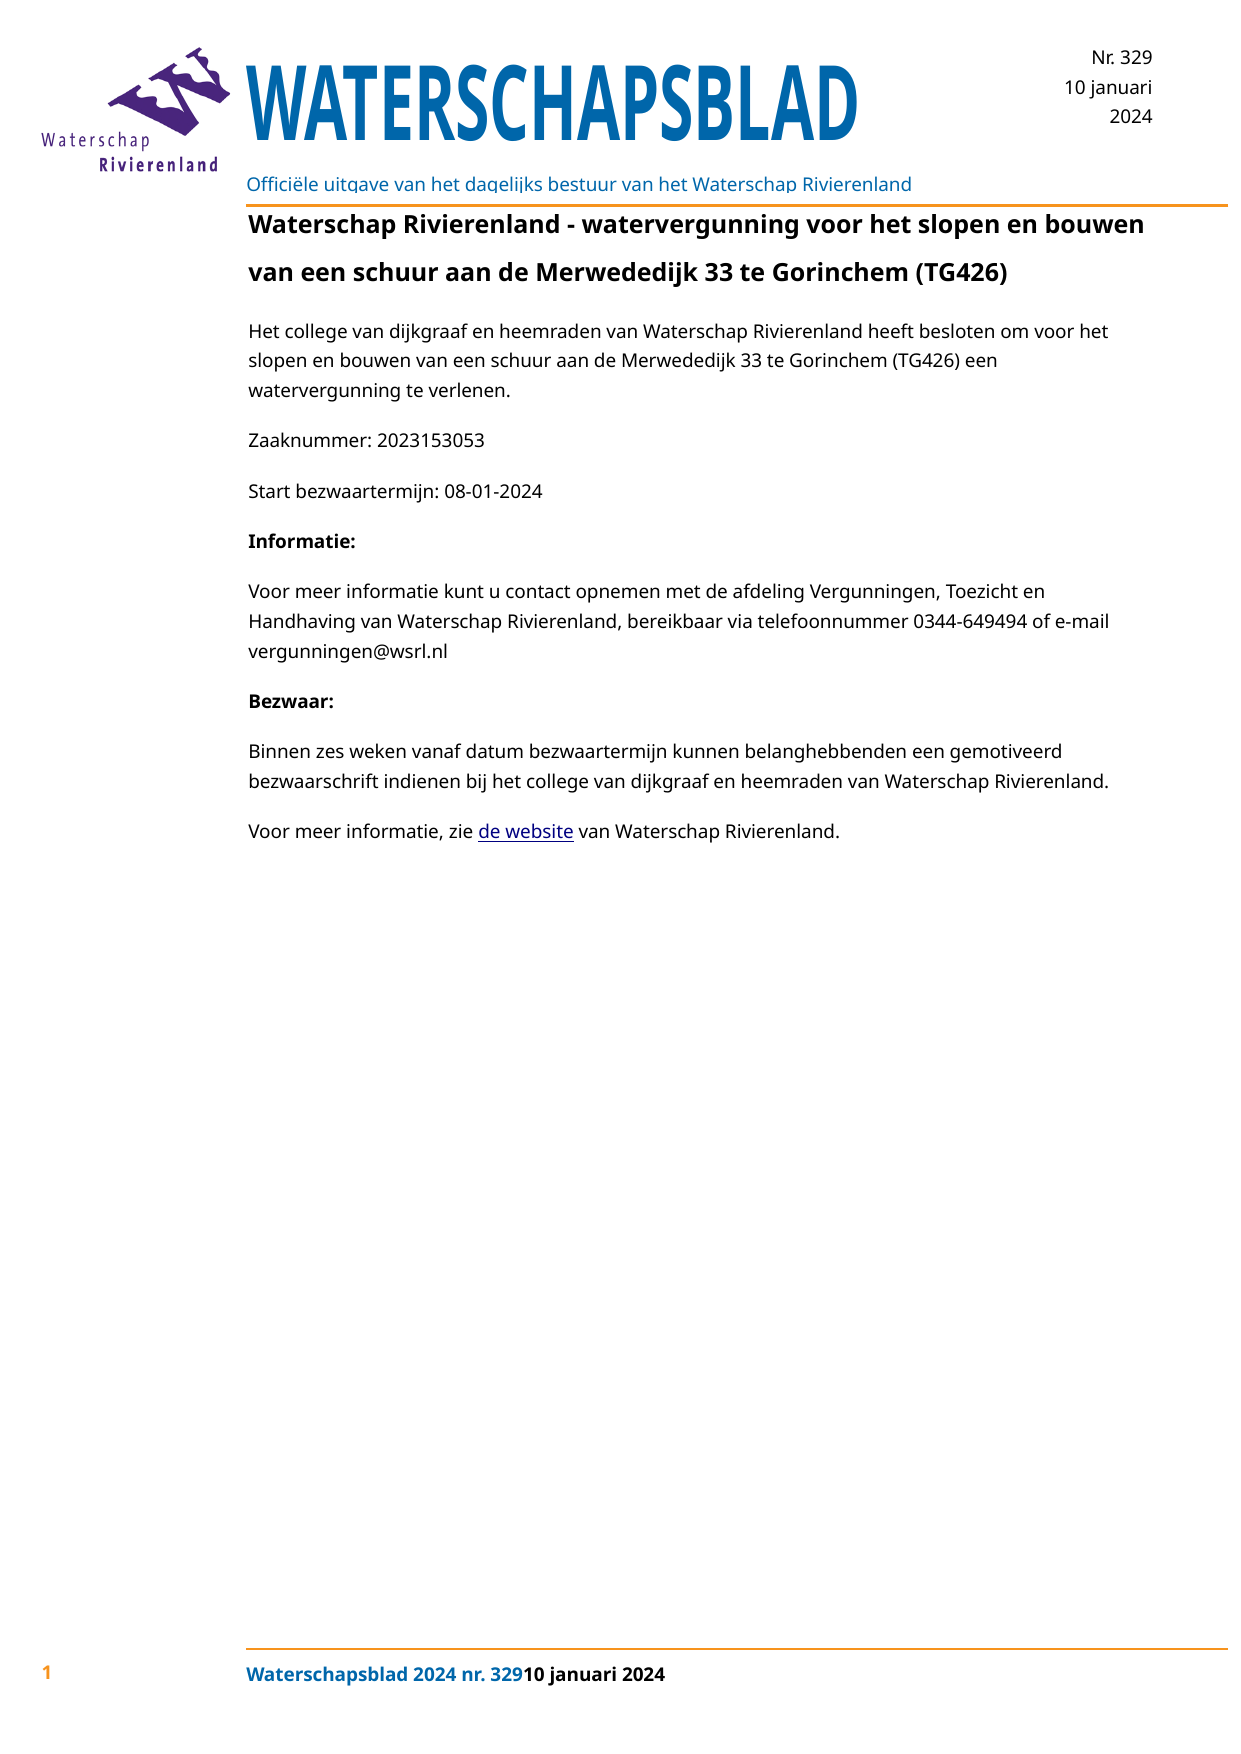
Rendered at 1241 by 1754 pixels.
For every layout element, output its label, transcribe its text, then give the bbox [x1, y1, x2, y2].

text Voor meer informatie kunt u contact opnemen met de afdeling Vergunningen, Toezicht en Handhaving van Waterschap Rivierenland, bereikbaar via telefoonnummer 0344-649494 of e-mail vergunningen@wsrl.nl [248, 579, 1152, 664]
text Bezwaar: [248, 688, 1152, 714]
text Start bezwaartermijn: 08-01-2024 [248, 478, 1152, 504]
text Voor meer informatie, zie de website van Waterschap Rivierenland. [248, 819, 1152, 844]
picture [41, 47, 231, 172]
text Binnen zes weken vanaf datum bezwaartermijn kunnen belanghebbenden een gemotiveerd bezwaarschrift indienen bij het college van dijkgraaf en heemraden van Waterschap Rivierenland. [248, 739, 1152, 794]
text Het college van dijkgraaf en heemraden van Waterschap Rivierenland heeft besloten om voor het slopen en bouwen van een schuur aan de Merwededijk 33 te Gorinchem (TG426) een watervergunning te verlenen. [248, 318, 1152, 403]
text Waterschap Rivierenland - watervergunning voor het slopen en bouwen van een schuur aan de Merwededijk 33 te Gorinchem (TG426) [248, 207, 1152, 288]
text Informatie: [248, 528, 1152, 554]
text Zaaknummer: 2023153053 [248, 427, 1152, 453]
